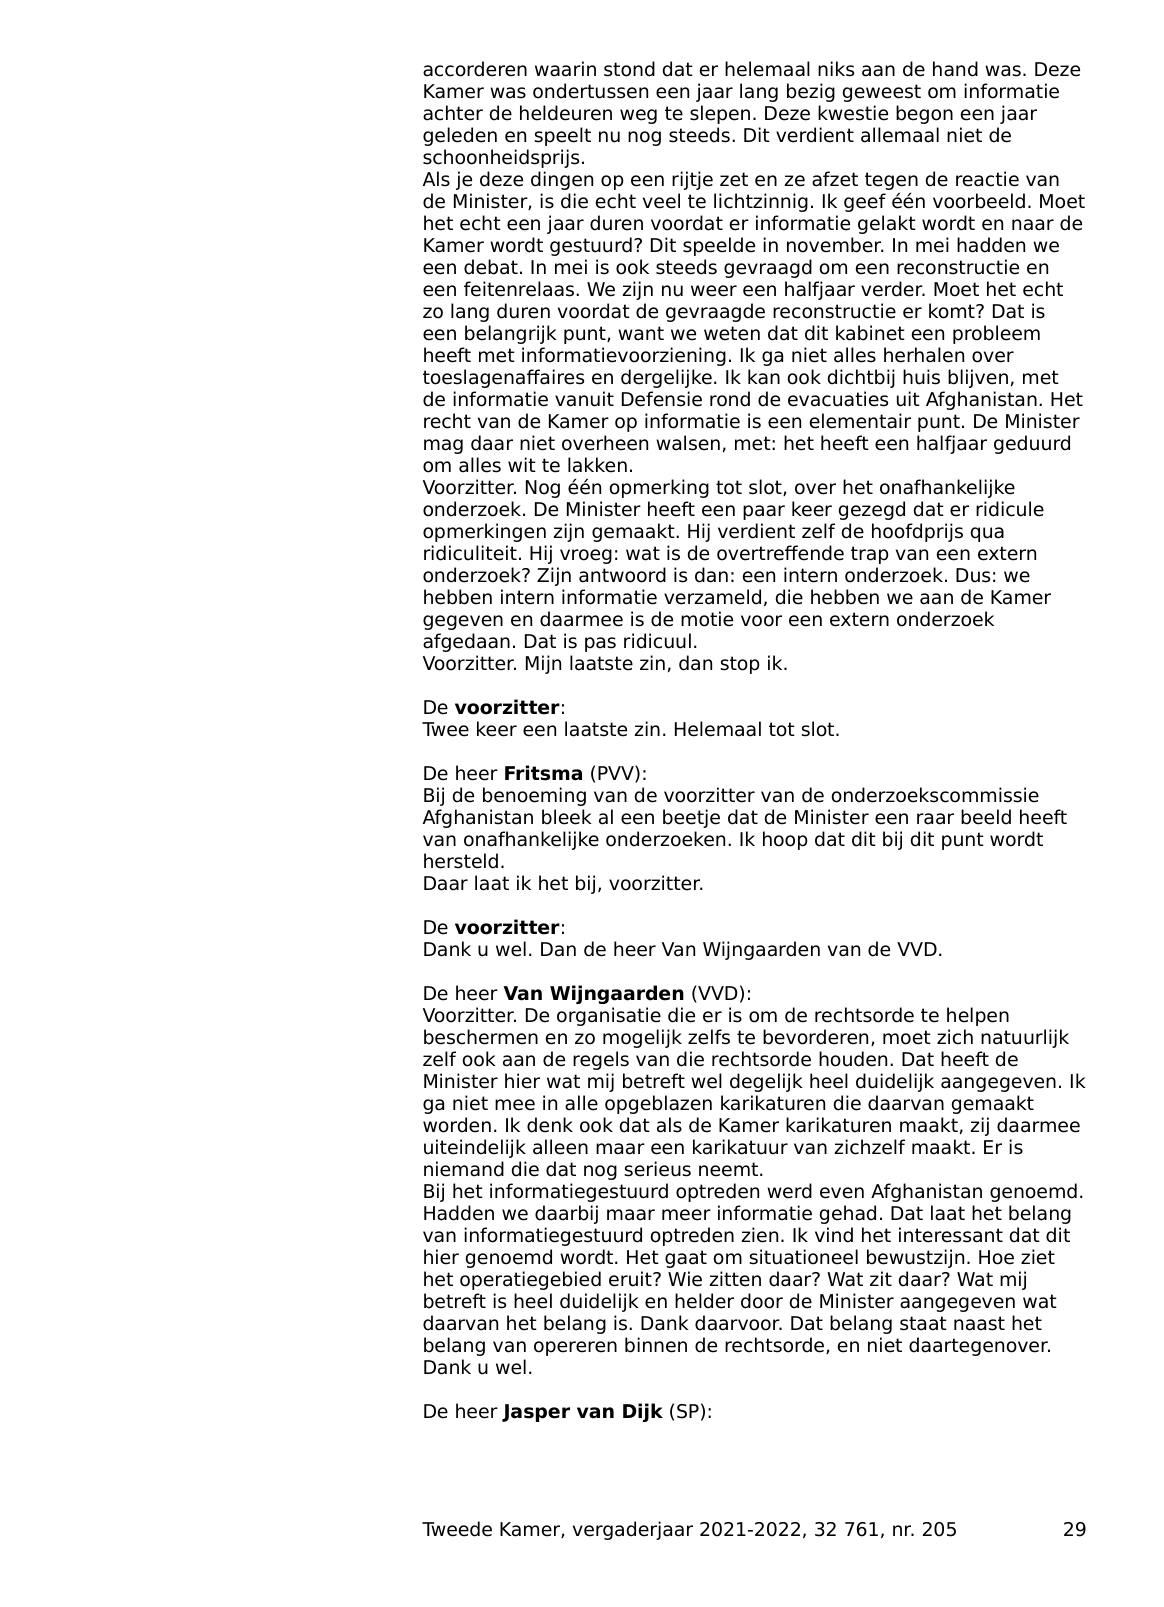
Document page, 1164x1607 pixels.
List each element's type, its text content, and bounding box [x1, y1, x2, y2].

text De heer Van Wijngaarden (VVD): [422, 983, 1087, 1005]
text Dank u wel. Dan de heer Van Wijngaarden van de VVD. [422, 939, 1087, 961]
text De heer Fritsma (PVV): [422, 763, 1087, 785]
text Bij het informatiegestuurd optreden werd even Afghanistan genoemd. Hadden we daarbij maar meer informatie gehad. Dat laat het belang van informatiegestuurd optreden zien. Ik vind het interessant dat dit hier genoemd wordt. Het gaat om situationeel bewustzijn. Hoe ziet het operatiegebied eruit? Wie zitten daar? Wat zit daar? Wat mij betreft is heel duidelijk en helder door de Minister aangegeven wat daarvan het belang is. Dank daarvoor. Dat belang staat naast het belang van opereren binnen de rechtsorde, en niet daartegenover. [422, 1181, 1087, 1357]
text Voorzitter. De organisatie die er is om de rechtsorde te helpen beschermen en zo mogelijk zelfs te bevorderen, moet zich natuurlijk zelf ook aan de regels van die rechtsorde houden. Dat heeft de Minister hier wat mij betreft wel degelijk heel duidelijk aangegeven. Ik ga niet mee in alle opgeblazen karikaturen die daarvan gemaakt worden. Ik denk ook dat als de Kamer karikaturen maakt, zij daarmee uiteindelijk alleen maar een karikatuur van zichzelf maakt. Er is niemand die dat nog serieus neemt. [422, 1005, 1087, 1181]
text Daar laat ik het bij, voorzitter. [422, 873, 1087, 895]
text Dank u wel. [422, 1357, 1087, 1379]
text Als je deze dingen op een rijtje zet en ze afzet tegen de reactie van de Minister, is die echt veel te lichtzinnig. Ik geef één voorbeeld. Moet het echt een jaar duren voordat er informatie gelakt wordt en naar de Kamer wordt gestuurd? Dit speelde in november. In mei hadden we een debat. In mei is ook steeds gevraagd om een reconstructie en een feitenrelaas. We zijn nu weer een halfjaar verder. Moet het echt zo lang duren voordat de gevraagde reconstructie er komt? Dat is een belangrijk punt, want we weten dat dit kabinet een probleem heeft met informatievoorziening. Ik ga niet alles herhalen over toeslagenaffaires en dergelijke. Ik kan ook dichtbij huis blijven, met de informatie vanuit Defensie rond de evacuaties uit Afghanistan. Het recht van de Kamer op informatie is een elementair punt. De Minister mag daar niet overheen walsen, met: het heeft een halfjaar geduurd om alles wit te lakken. [422, 169, 1087, 477]
text De voorzitter: [422, 917, 1087, 939]
text accorderen waarin stond dat er helemaal niks aan de hand was. Deze Kamer was ondertussen een jaar lang bezig geweest om informatie achter de heldeuren weg te slepen. Deze kwestie begon een jaar geleden en speelt nu nog steeds. Dit verdient allemaal niet de schoonheidsprijs. [422, 59, 1087, 169]
text De heer Jasper van Dijk (SP): [422, 1401, 1087, 1423]
text De voorzitter: [422, 697, 1087, 719]
text Voorzitter. Nog één opmerking tot slot, over het onafhankelijke onderzoek. De Minister heeft een paar keer gezegd dat er ridicule opmerkingen zijn gemaakt. Hij verdient zelf de hoofdprijs qua ridiculiteit. Hij vroeg: wat is de overtreffende trap van een extern onderzoek? Zijn antwoord is dan: een intern onderzoek. Dus: we hebben intern informatie verzameld, die hebben we aan de Kamer gegeven en daarmee is de motie voor een extern onderzoek afgedaan. Dat is pas ridicuul. [422, 477, 1087, 652]
text Bij de benoeming van de voorzitter van de onderzoekscommissie Afghanistan bleek al een beetje dat de Minister een raar beeld heeft van onafhankelijke onderzoeken. Ik hoop dat dit bij dit punt wordt hersteld. [422, 785, 1087, 873]
text Voorzitter. Mijn laatste zin, dan stop ik. [422, 652, 1087, 674]
text Twee keer een laatste zin. Helemaal tot slot. [422, 719, 1087, 741]
